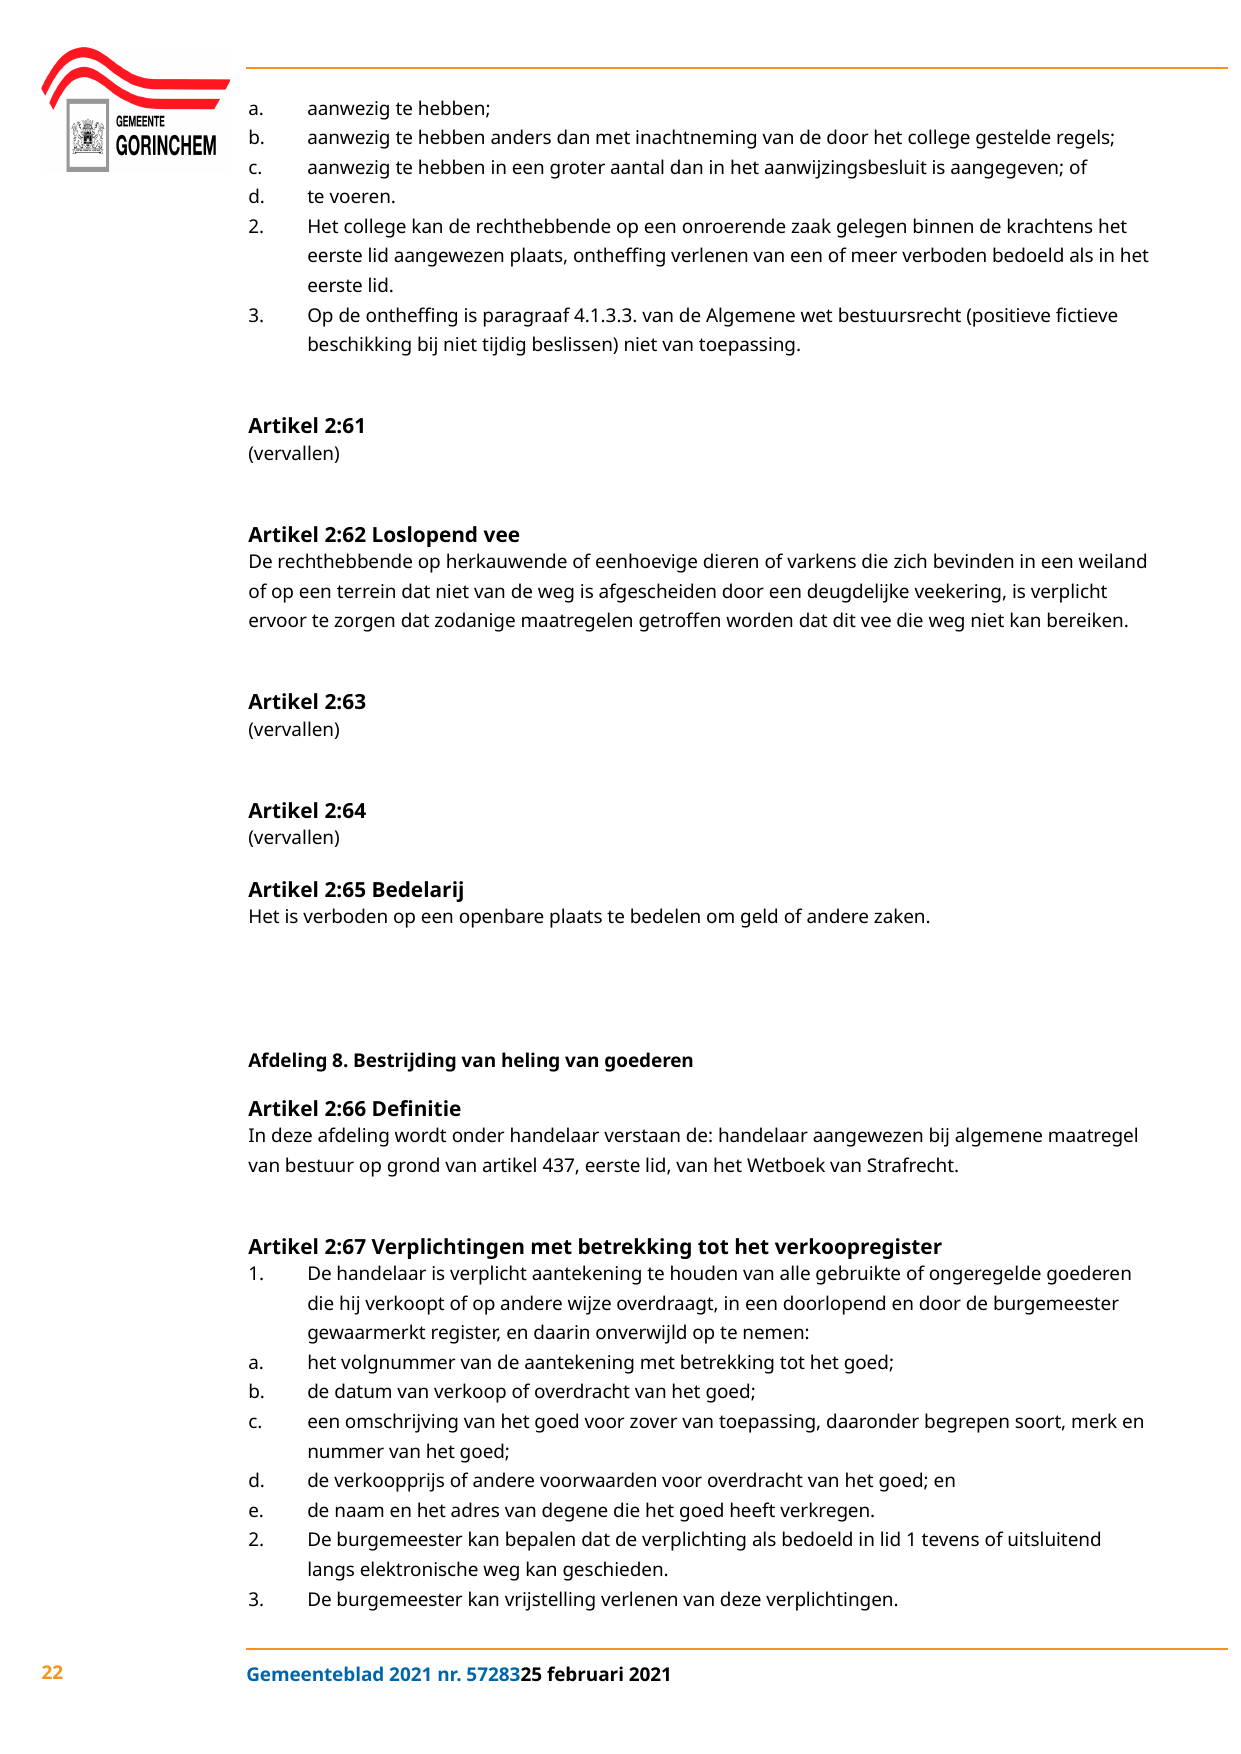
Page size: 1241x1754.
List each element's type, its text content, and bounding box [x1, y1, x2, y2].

list Het college kan de rechthebbende op een onroerende zaak gelegen binnen de krachtens het eerste lid aangewezen plaats, ontheffing verlenen van een of meer verboden bedoeld als in het eerste lid. [248, 213, 1152, 298]
text (vervallen) [248, 440, 1152, 466]
text Artikel 2:65 Bedelarij [248, 875, 1152, 903]
text Artikel 2:67 Verplichtingen met betrekking tot het verkoopregister [248, 1232, 1152, 1260]
list de naam en het adres van degene die het goed heeft verkregen. [248, 1497, 1152, 1523]
list De handelaar is verplicht aantekening te houden van alle gebruikte of ongeregelde goederen die hij verkoopt of op andere wijze overdraagt, in een doorlopend en door de burgemeester gewaarmerkt register, en daarin onverwijld op te nemen: [248, 1260, 1152, 1345]
text Afdeling 8. Bestrijding van heling van goederen [248, 1047, 1152, 1073]
list een omschrijving van het goed voor zover van toepassing, daaronder begrepen soort, merk en nummer van het goed; [248, 1408, 1152, 1463]
list de verkoopprijs of andere voorwaarden voor overdracht van het goed; en [248, 1467, 1152, 1493]
list de datum van verkoop of overdracht van het goed; [248, 1379, 1152, 1404]
list De burgemeester kan bepalen dat de verplichting als bedoeld in lid 1 tevens of uitsluitend langs elektronische weg kan geschieden. [248, 1527, 1152, 1582]
picture [41, 47, 231, 172]
text In deze afdeling wordt onder handelaar verstaan de: handelaar aangewezen bij algemene maatregel van bestuur op grond van artikel 437, eerste lid, van het Wetboek van Strafrecht. [248, 1122, 1152, 1178]
list aanwezig te hebben; [248, 95, 1152, 121]
text Artikel 2:63 [248, 687, 1152, 716]
text Artikel 2:62 Loslopend vee [248, 520, 1152, 548]
text Artikel 2:61 [248, 411, 1152, 440]
list De burgemeester kan vrijstelling verlenen van deze verplichtingen. [248, 1586, 1152, 1611]
list het volgnummer van de aantekening met betrekking tot het goed; [248, 1349, 1152, 1375]
list aanwezig te hebben anders dan met inachtneming van de door het college gestelde regels; [248, 124, 1152, 150]
text Het is verboden op een openbare plaats te bedelen om geld of andere zaken. [248, 903, 1152, 929]
list Op de ontheffing is paragraaf 4.1.3.3. van de Algemene wet bestuursrecht (positieve fictieve beschikking bij niet tijdig beslissen) niet van toepassing. [248, 302, 1152, 357]
text (vervallen) [248, 824, 1152, 850]
text Artikel 2:66 Definitie [248, 1094, 1152, 1122]
text (vervallen) [248, 716, 1152, 742]
text Artikel 2:64 [248, 796, 1152, 824]
list aanwezig te hebben in een groter aantal dan in het aanwijzingsbesluit is aangegeven; of [248, 154, 1152, 180]
text De rechthebbende op herkauwende of eenhoevige dieren of varkens die zich bevinden in een weiland of op een terrein dat niet van de weg is afgescheiden door een deugdelijke veekering, is verplicht ervoor te zorgen dat zodanige maatregelen getroffen worden dat dit vee die weg niet kan bereiken. [248, 548, 1152, 633]
list te voeren. [248, 183, 1152, 209]
